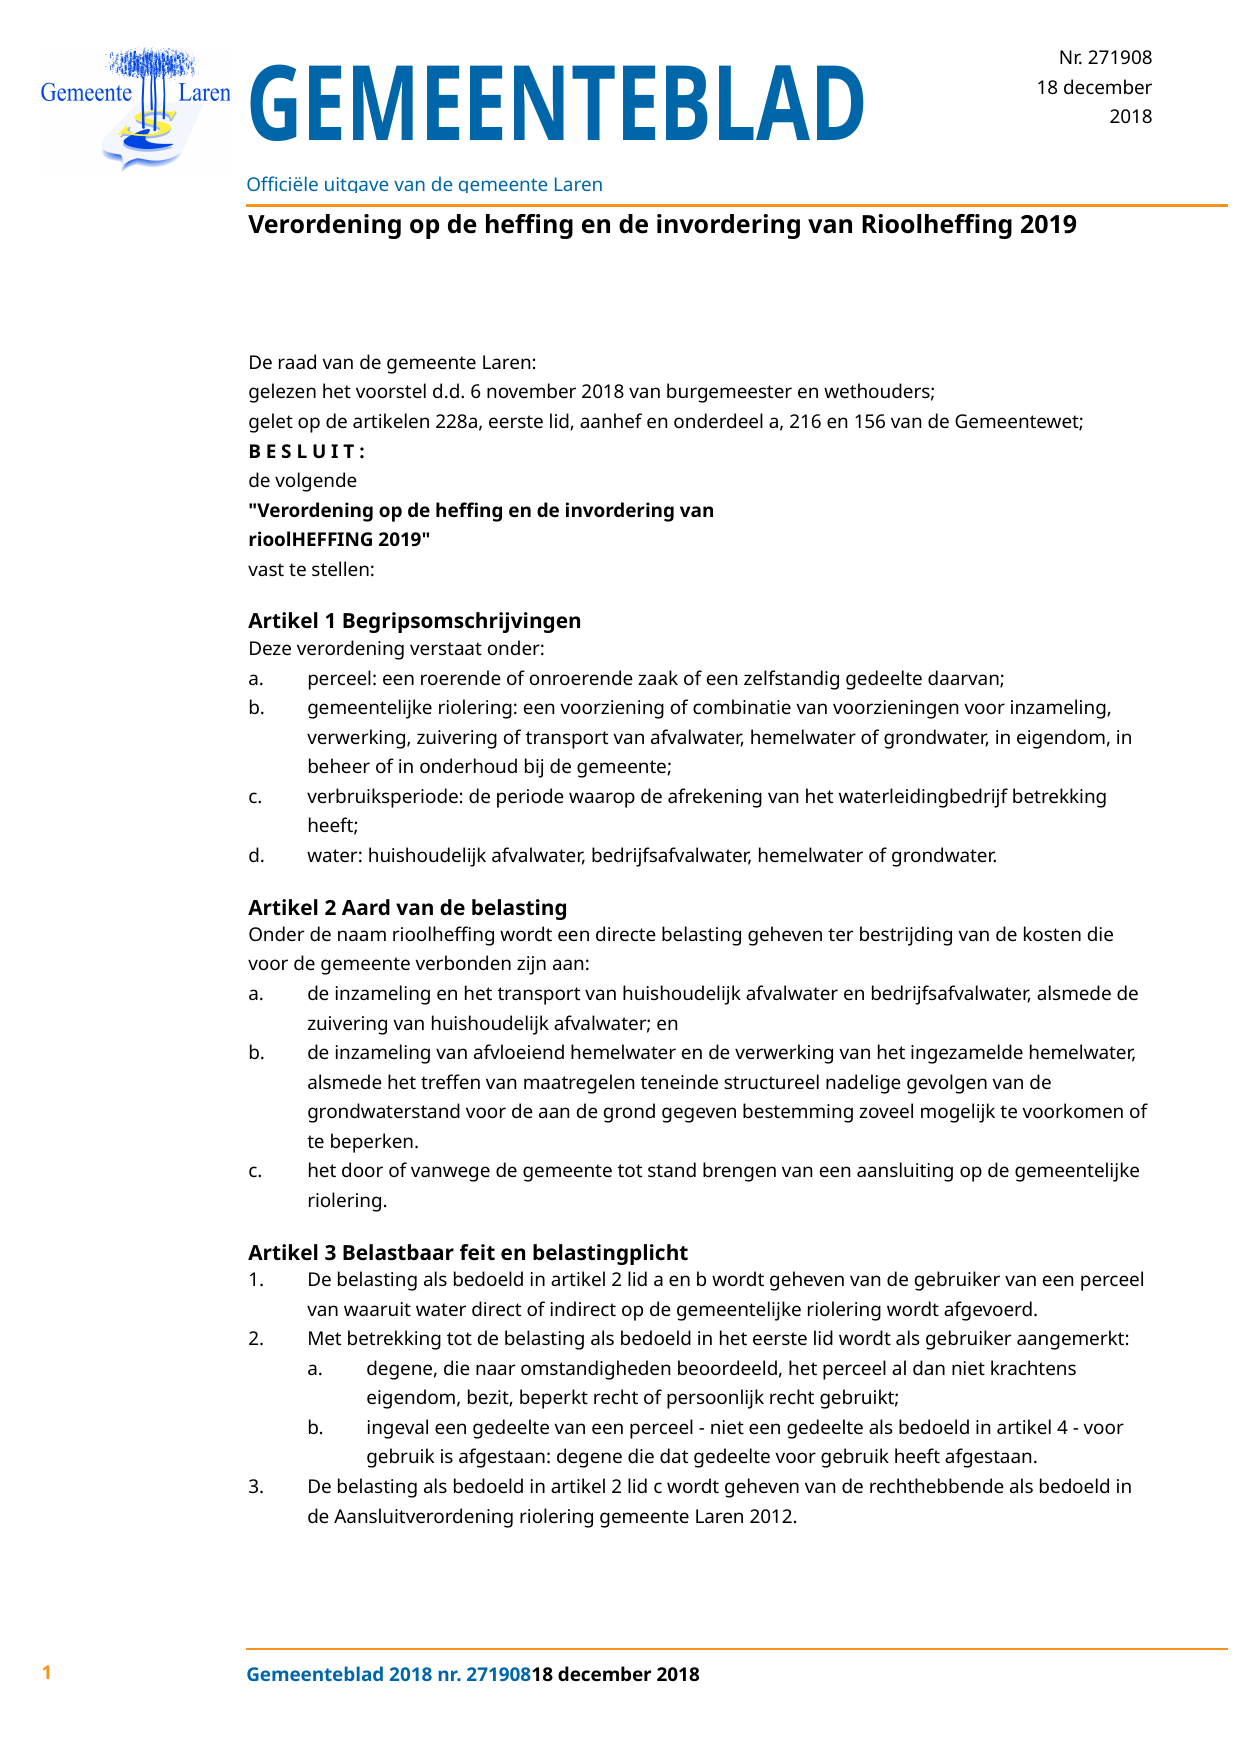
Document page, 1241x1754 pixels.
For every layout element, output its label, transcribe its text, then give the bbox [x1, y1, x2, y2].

text De raad van de gemeente Laren: [248, 349, 1152, 375]
text Deze verordening verstaat onder: [248, 635, 1152, 661]
text de volgende [248, 467, 1152, 493]
list perceel: een roerende of onroerende zaak of een zelfstandig gedeelte daarvan; [248, 665, 1152, 690]
list degene, die naar omstandigheden beoordeeld, het perceel al dan niet krachtens eigendom, bezit, beperkt recht of persoonlijk recht gebruikt; [307, 1355, 1152, 1410]
text Artikel 2 Aard van de belasting [248, 893, 1152, 921]
list De belasting als bedoeld in artikel 2 lid a en b wordt geheven van de gebruiker van een perceel van waaruit water direct of indirect op de gemeentelijke riolering wordt afgevoerd. [248, 1266, 1152, 1321]
text Artikel 3 Belastbaar feit en belastingplicht [248, 1238, 1152, 1266]
text rioolHEFFING 2019" [248, 527, 1152, 552]
text gelet op de artikelen 228a, eerste lid, aanhef en onderdeel a, 216 en 156 van de Gemeentewet; [248, 408, 1152, 434]
picture [41, 47, 231, 172]
text Verordening op de heffing en de invordering van Rioolheffing 2019 [248, 207, 1152, 241]
list verbruiksperiode: de periode waarop de afrekening van het waterleidingbedrijf betrekking heeft; [248, 783, 1152, 838]
list het door of vanwege de gemeente tot stand brengen van een aansluiting op de gemeentelijke riolering. [248, 1158, 1152, 1213]
text Artikel 1 Begripsomschrijvingen [248, 607, 1152, 635]
list water: huishoudelijk afvalwater, bedrijfsafvalwater, hemelwater of grondwater. [248, 842, 1152, 868]
list de inzameling van afvloeiend hemelwater en de verwerking van het ingezamelde hemelwater, alsmede het treffen van maatregelen teneinde structureel nadelige gevolgen van de grondwaterstand voor de aan de grond gegeven bestemming zoveel mogelijk te voorkomen of te beperken. [248, 1039, 1152, 1154]
text vast te stellen: [248, 556, 1152, 582]
text gelezen het voorstel d.d. 6 november 2018 van burgemeester en wethouders; [248, 379, 1152, 404]
text Onder de naam rioolheffing wordt een directe belasting geheven ter bestrijding van de kosten die voor de gemeente verbonden zijn aan: [248, 921, 1152, 976]
list gemeentelijke riolering: een voorziening of combinatie van voorzieningen voor inzameling, verwerking, zuivering of transport van afvalwater, hemelwater of grondwater, in eigendom, in beheer of in onderhoud bij de gemeente; [248, 694, 1152, 779]
text B E S L U I T : [248, 438, 1152, 464]
list de inzameling en het transport van huishoudelijk afvalwater en bedrijfsafvalwater, alsmede de zuivering van huishoudelijk afvalwater; en [248, 980, 1152, 1036]
list ingeval een gedeelte van een perceel - niet een gedeelte als bedoeld in artikel 4 - voor gebruik is afgestaan: degene die dat gedeelte voor gebruik heeft afgestaan. [307, 1414, 1152, 1469]
list De belasting als bedoeld in artikel 2 lid c wordt geheven van de rechthebbende als bedoeld in de Aansluitverordening riolering gemeente Laren 2012. [248, 1473, 1152, 1528]
text "Verordening op de heffing en de invordering van [248, 497, 1152, 523]
list Met betrekking tot de belasting als bedoeld in het eerste lid wordt als gebruiker aangemerkt: [248, 1325, 1152, 1351]
